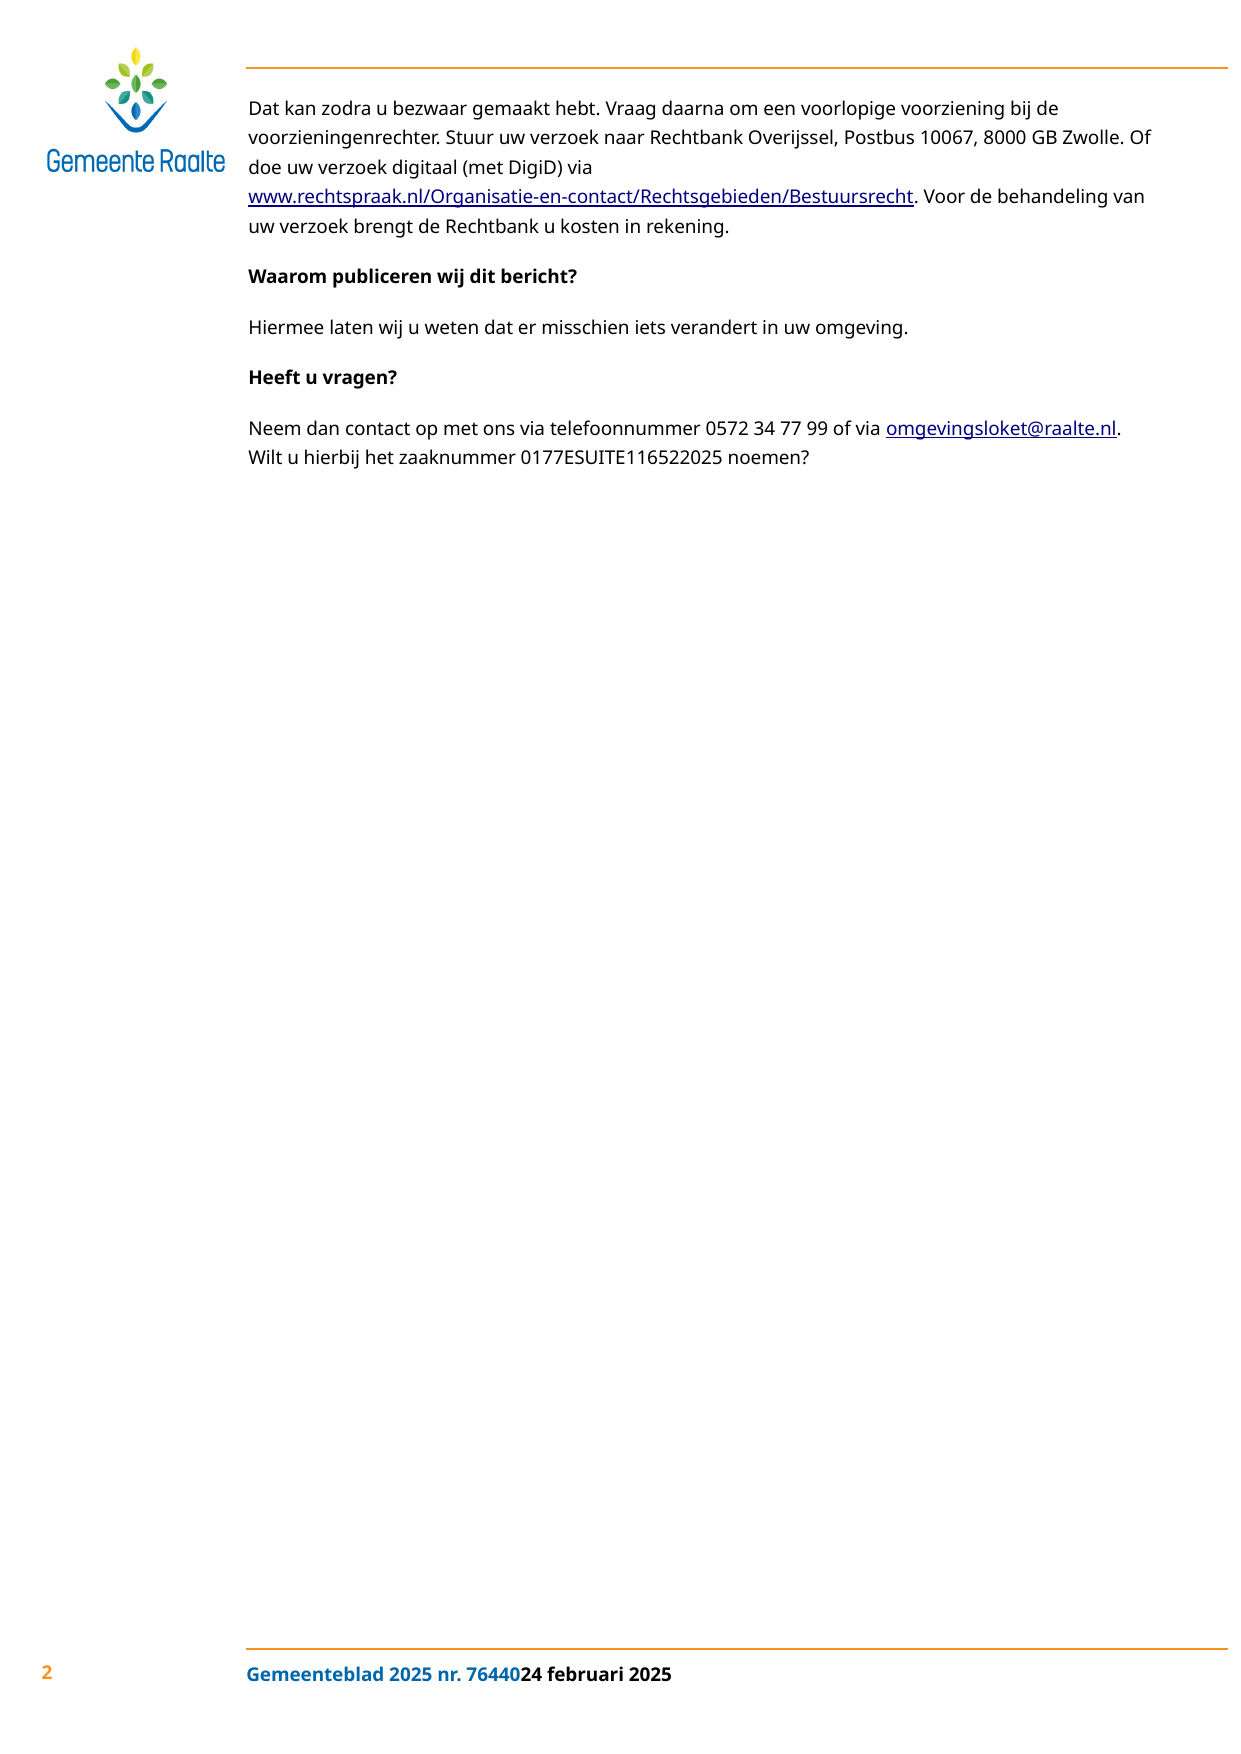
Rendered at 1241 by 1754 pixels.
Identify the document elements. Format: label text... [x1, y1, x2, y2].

text Dat kan zodra u bezwaar gemaakt hebt. Vraag daarna om een voorlopige voorziening bij de voorzieningenrechter. Stuur uw verzoek naar Rechtbank Overijssel, Postbus 10067, 8000 GB Zwolle. Of doe uw verzoek digitaal (met DigiD) via www.rechtspraak.nl/Organisatie-en-contact/Rechtsgebieden/Bestuursrecht. Voor de behandeling van uw verzoek brengt de Rechtbank u kosten in rekening. [248, 95, 1152, 239]
text Neem dan contact op met ons via telefoonnummer 0572 34 77 99 of via omgevingsloket@raalte.nl. Wilt u hierbij het zaaknummer 0177ESUITE116522025 noemen? [248, 415, 1152, 470]
text Heeft u vragen? [248, 364, 1152, 390]
picture [41, 47, 231, 172]
text Waarom publiceren wij dit bericht? [248, 263, 1152, 289]
text Hiermee laten wij u weten dat er misschien iets verandert in uw omgeving. [248, 314, 1152, 340]
